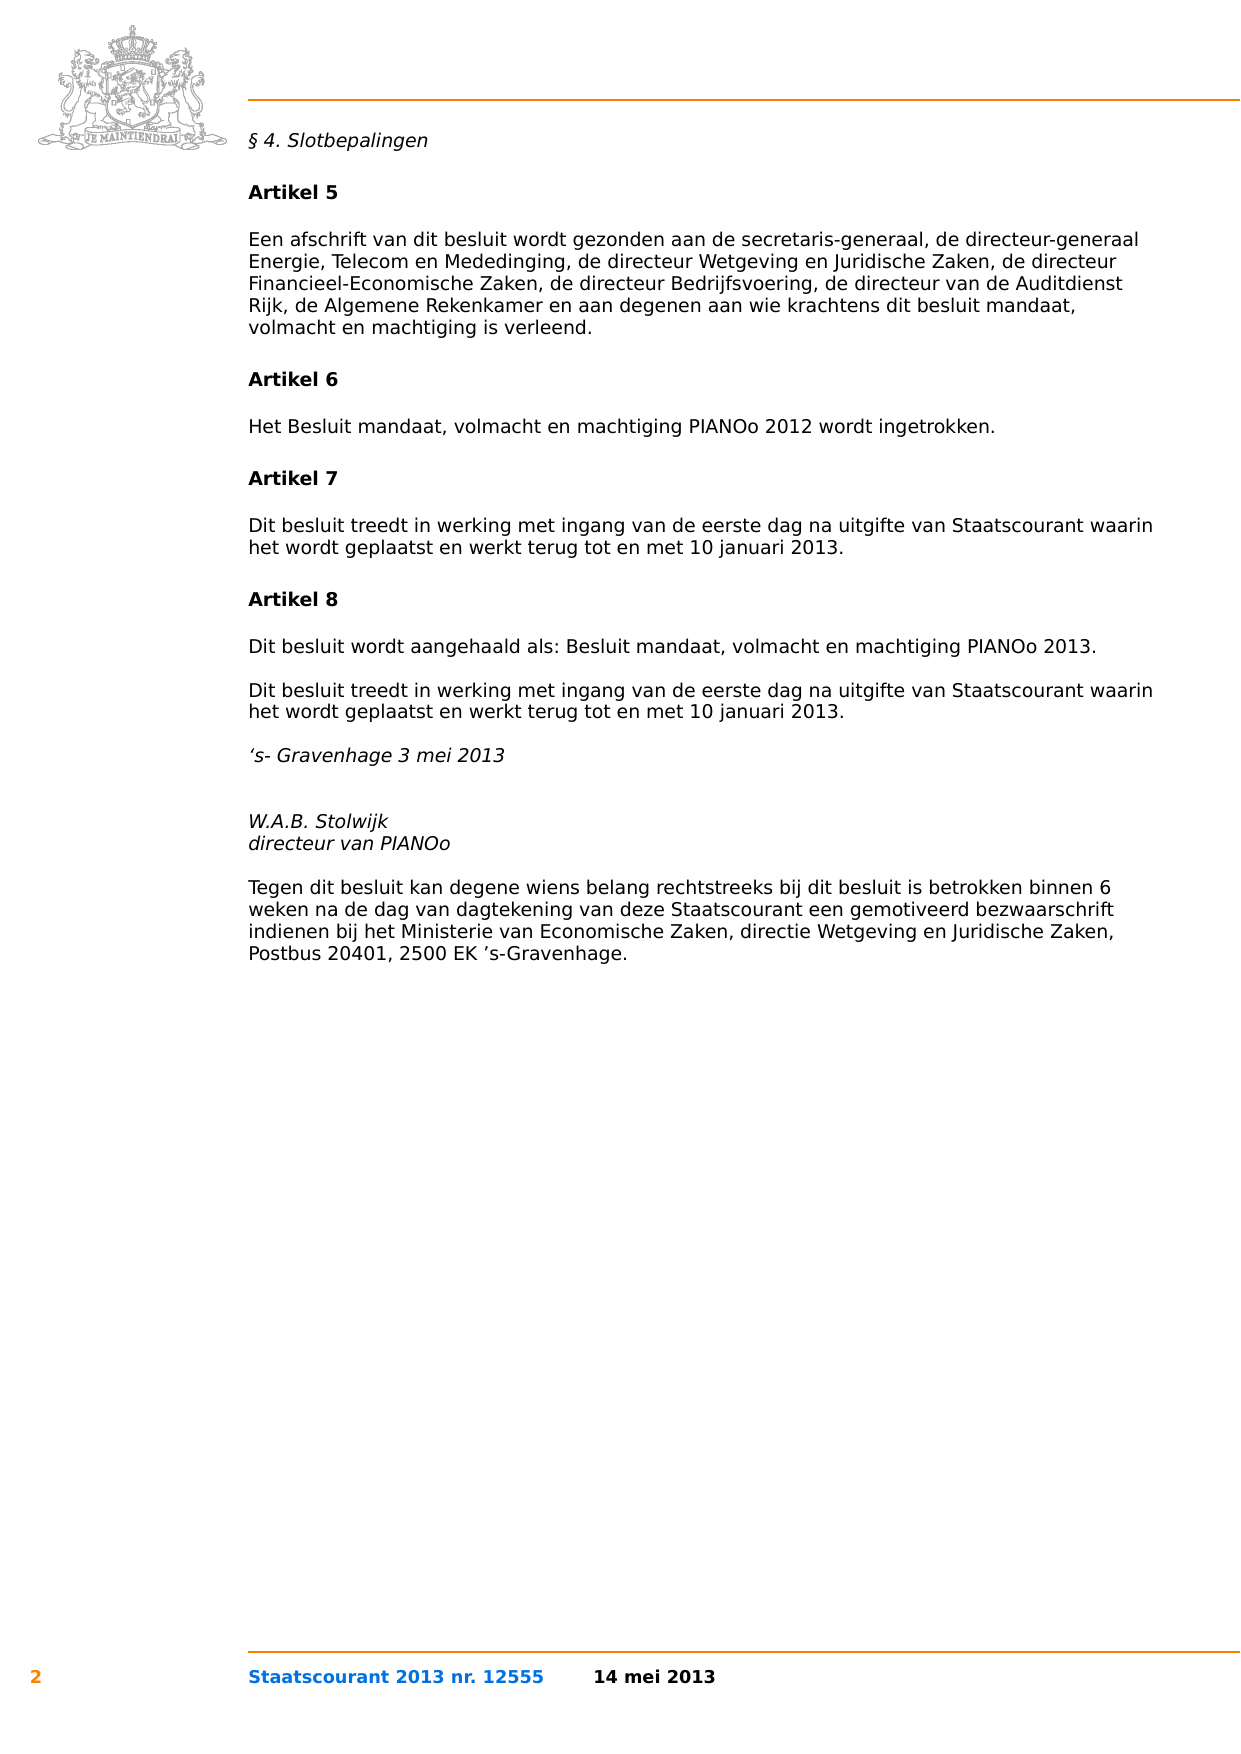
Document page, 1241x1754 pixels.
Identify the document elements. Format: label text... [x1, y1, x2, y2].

text W.A.B. Stolwijk directeur van PIANOo [248, 789, 1163, 855]
text Dit besluit wordt aangehaald als: Besluit mandaat, volmacht en machtiging PIANOo 2013. [248, 636, 1163, 658]
text Dit besluit treedt in werking met ingang van de eerste dag na uitgifte van Staatscourant waarin het wordt geplaatst en werkt terug tot en met 10 januari 2013. [248, 679, 1163, 723]
subtitle § 4. Slotbepalingen [248, 130, 1163, 152]
subtitle Artikel 7 [248, 468, 1163, 490]
text Dit besluit treedt in werking met ingang van de eerste dag na uitgifte van Staatscourant waarin het wordt geplaatst en werkt terug tot en met 10 januari 2013. [248, 515, 1163, 559]
text Tegen dit besluit kan degene wiens belang rechtstreeks bij dit besluit is betrokken binnen 6 weken na de dag van dagtekening van deze Staatscourant een gemotiveerd bezwaarschrift indienen bij het Ministerie van Economische Zaken, directie Wetgeving en Juridische Zaken, Postbus 20401, 2500 EK ’s-Gravenhage. [248, 877, 1163, 965]
text Een afschrift van dit besluit wordt gezonden aan de secretaris-generaal, de directeur-generaal Energie, Telecom en Mededinging, de directeur Wetgeving en Juridische Zaken, de directeur Financieel-Economische Zaken, de directeur Bedrijfsvoering, de directeur van de Auditdienst Rijk, de Algemene Rekenkamer en aan degenen aan wie krachtens dit besluit mandaat, volmacht en machtiging is verleend. [248, 229, 1163, 339]
subtitle Artikel 5 [248, 182, 1163, 204]
subtitle Artikel 6 [248, 369, 1163, 391]
picture [38, 25, 227, 150]
subtitle Artikel 8 [248, 589, 1163, 611]
text ‘s- Gravenhage 3 mei 2013 [248, 745, 1163, 767]
text Het Besluit mandaat, volmacht en machtiging PIANOo 2012 wordt ingetrokken. [248, 416, 1163, 438]
